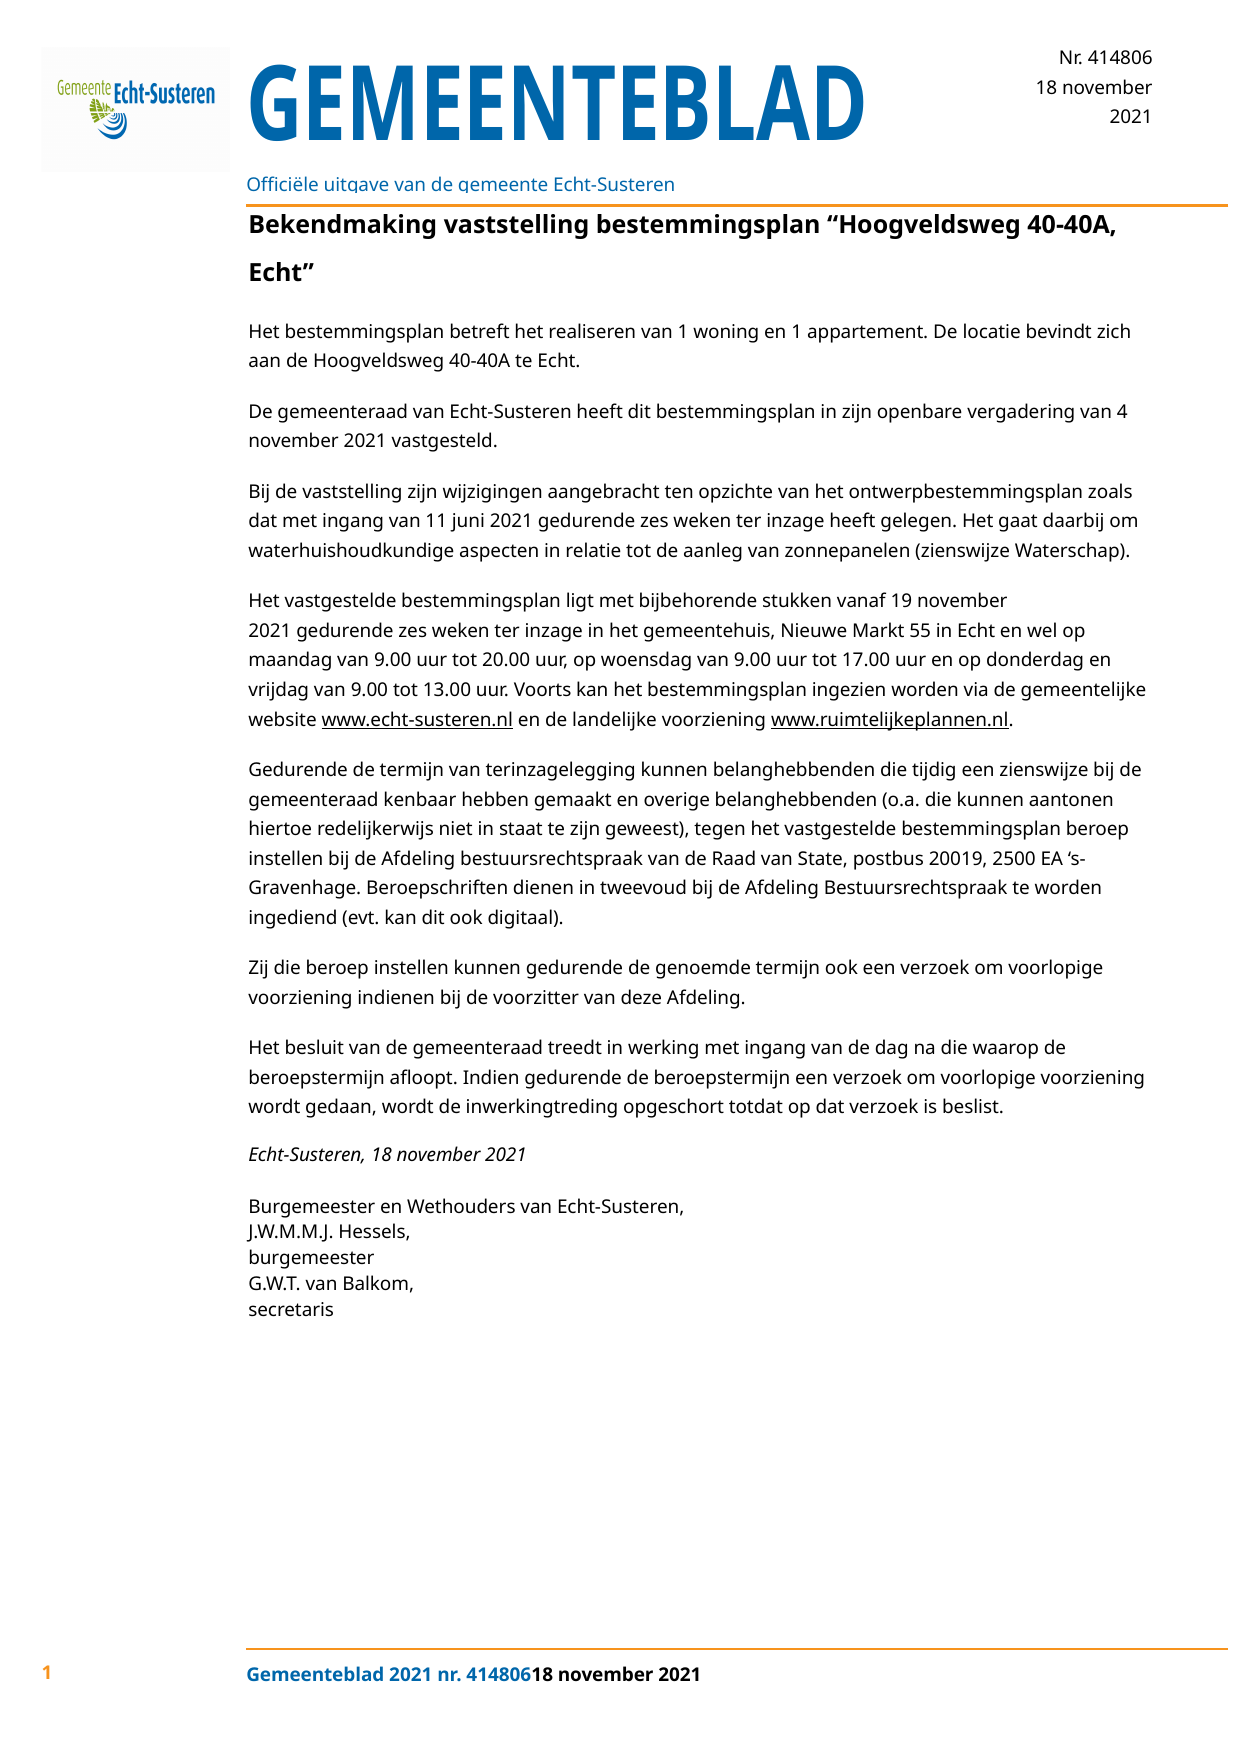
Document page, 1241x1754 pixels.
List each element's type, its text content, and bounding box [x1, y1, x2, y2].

text Het bestemmingsplan betreft het realiseren van 1 woning en 1 appartement. De locatie bevindt zich aan de Hoogveldsweg 40-40A te Echt. [248, 318, 1152, 373]
text Het vastgestelde bestemmingsplan ligt met bijbehorende stukken vanaf 19 november 2021 gedurende zes weken ter inzage in het gemeentehuis, Nieuwe Markt 55 in Echt en wel op maandag van 9.00 uur tot 20.00 uur, op woensdag van 9.00 uur tot 17.00 uur en op donderdag en vrijdag van 9.00 tot 13.00 uur. Voorts kan het bestemmingsplan ingezien worden via de gemeentelijke website www.echt-susteren.nl en de landelijke voorziening www.ruimtelijkeplannen.nl. [248, 587, 1152, 732]
text burgemeester [248, 1244, 1152, 1270]
text Echt-Susteren, 18 november 2021 [248, 1142, 1152, 1167]
text Gedurende de termijn van terinzagelegging kunnen belanghebbenden die tijdig een zienswijze bij de gemeenteraad kenbaar hebben gemaakt en overige belanghebbenden (o.a. die kunnen aantonen hiertoe redelijkerwijs niet in staat te zijn geweest), tegen het vastgestelde bestemmingsplan beroep instellen bij de Afdeling bestuursrechtspraak van de Raad van State, postbus 20019, 2500 EA ‘s-Gravenhage. Beroepschriften dienen in tweevoud bij de Afdeling Bestuursrechtspraak te worden ingediend (evt. kan dit ook digitaal). [248, 756, 1152, 930]
text Bekendmaking vaststelling bestemmingsplan “Hoogveldsweg 40-40A, Echt” [248, 207, 1152, 288]
text Burgemeester en Wethouders van Echt-Susteren, [248, 1193, 1152, 1219]
picture [41, 47, 231, 172]
text J.W.M.M.J. Hessels, [248, 1219, 1152, 1244]
text G.W.T. van Balkom, [248, 1270, 1152, 1296]
text Bij de vaststelling zijn wijzigingen aangebracht ten opzichte van het ontwerpbestemmingsplan zoals dat met ingang van 11 juni 2021 gedurende zes weken ter inzage heeft gelegen. Het gaat daarbij om waterhuishoudkundige aspecten in relatie tot de aanleg van zonnepanelen (zienswijze Waterschap). [248, 478, 1152, 563]
text Het besluit van de gemeenteraad treedt in werking met ingang van de dag na die waarop de beroepstermijn afloopt. Indien gedurende de beroepstermijn een verzoek om voorlopige voorziening wordt gedaan, wordt de inwerkingtreding opgeschort totdat op dat verzoek is beslist. [248, 1034, 1152, 1119]
text secretaris [248, 1296, 1152, 1322]
text Zij die beroep instellen kunnen gedurende de genoemde termijn ook een verzoek om voorlopige voorziening indienen bij de voorzitter van deze Afdeling. [248, 954, 1152, 1010]
text De gemeenteraad van Echt-Susteren heeft dit bestemmingsplan in zijn openbare vergadering van 4 november 2021 vastgesteld. [248, 398, 1152, 453]
